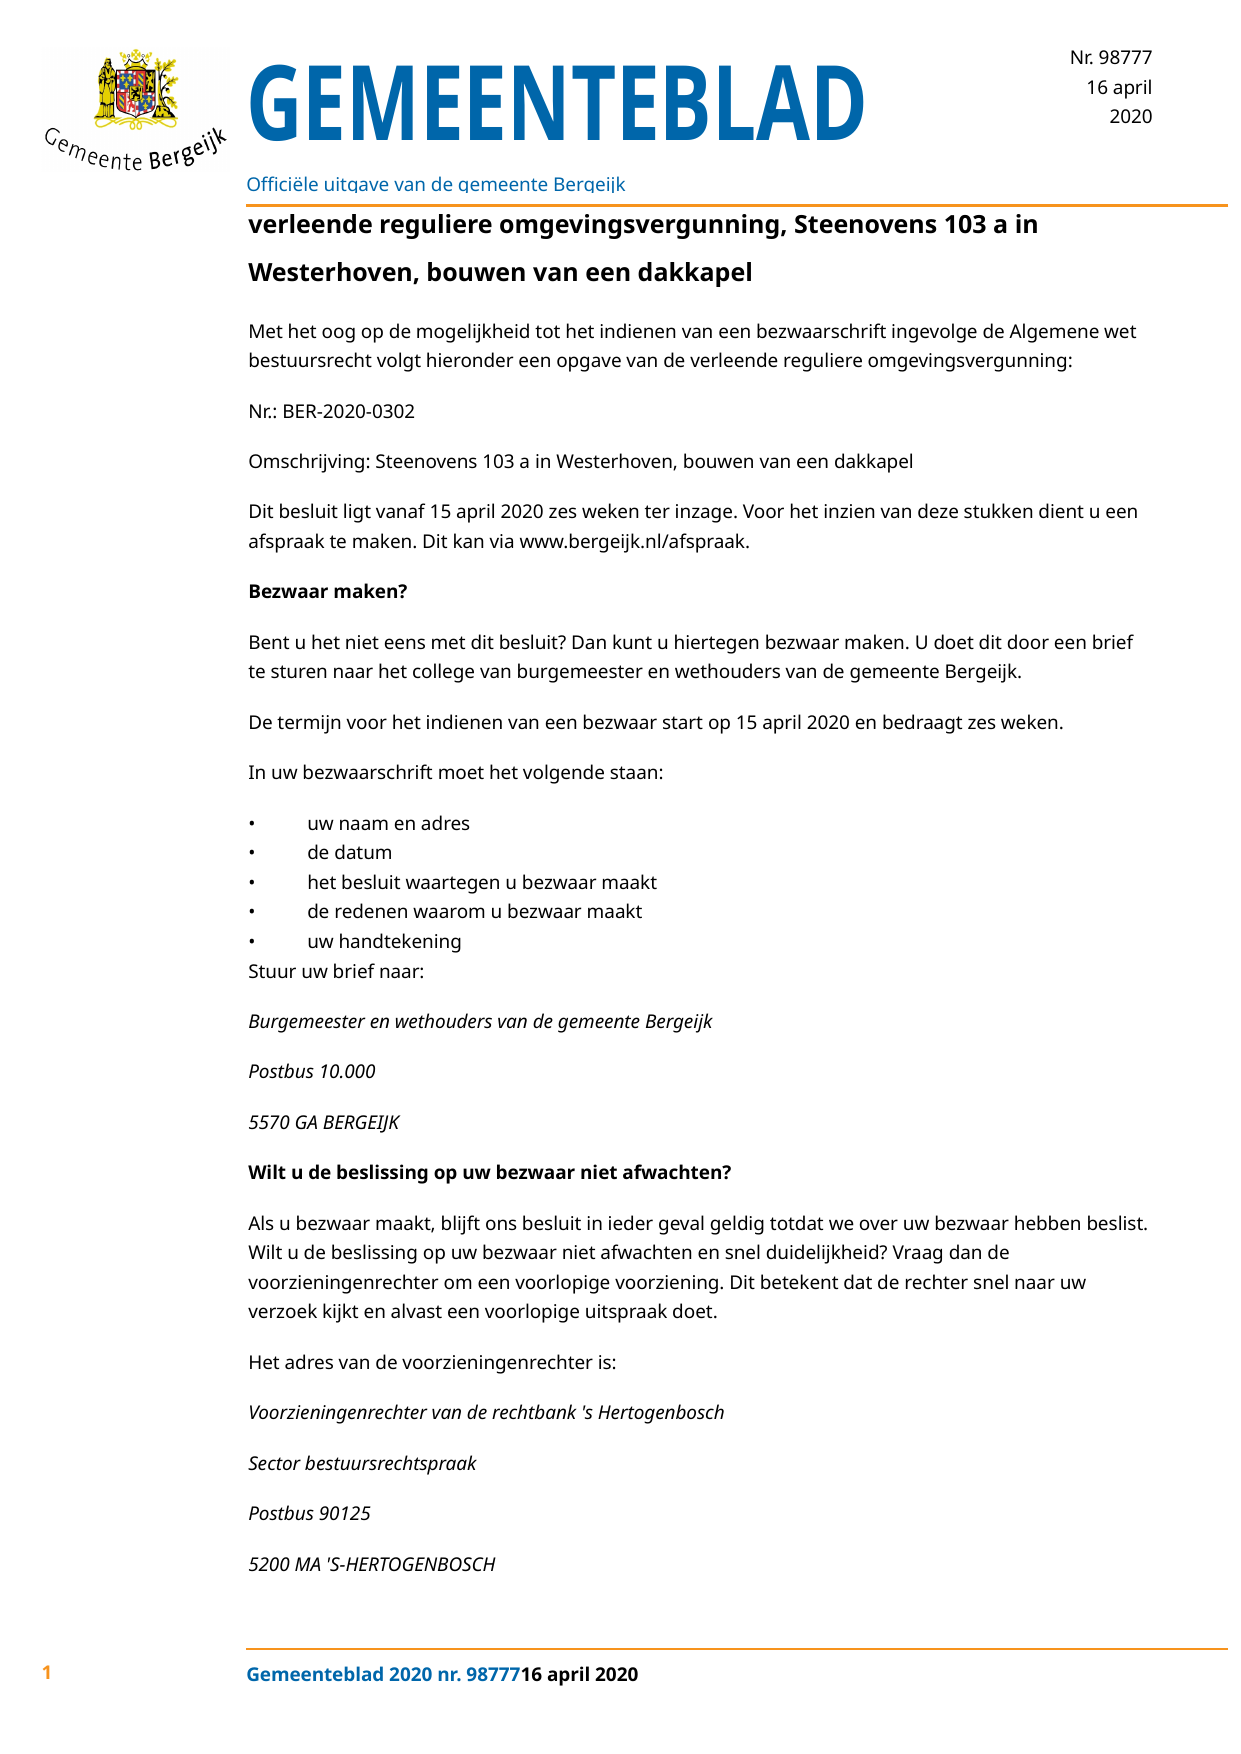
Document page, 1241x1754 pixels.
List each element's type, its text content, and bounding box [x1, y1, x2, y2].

text Het adres van de voorzieningenrechter is: [248, 1349, 1152, 1375]
text Burgemeester en wethouders van de gemeente Bergeijk [248, 1008, 1152, 1034]
list de datum [248, 839, 1152, 865]
text Dit besluit ligt vanaf 15 april 2020 zes weken ter inzage. Voor het inzien van deze stukken dient u een afspraak te maken. Dit kan via www.bergeijk.nl/afspraak. [248, 499, 1152, 554]
list uw handtekening [248, 928, 1152, 954]
text Bezwaar maken? [248, 579, 1152, 604]
text 5570 GA BERGEIJK [248, 1109, 1152, 1135]
text De termijn voor het indienen van een bezwaar start op 15 april 2020 en bedraagt zes weken. [248, 709, 1152, 735]
text Postbus 90125 [248, 1500, 1152, 1526]
text Stuur uw brief naar: [248, 958, 1152, 984]
list het besluit waartegen u bezwaar maakt [248, 869, 1152, 895]
text In uw bezwaarschrift moet het volgende staan: [248, 759, 1152, 785]
text 5200 MA 'S-HERTOGENBOSCH [248, 1551, 1152, 1577]
text Omschrijving: Steenovens 103 a in Westerhoven, bouwen van een dakkapel [248, 448, 1152, 474]
text Als u bezwaar maakt, blijft ons besluit in ieder geval geldig totdat we over uw bezwaar hebben beslist. Wilt u de beslissing op uw bezwaar niet afwachten en snel duidelijkheid? Vraag dan de voorzieningenrechter om een voorlopige voorziening. Dit betekent dat de rechter snel naar uw verzoek kijkt en alvast een voorlopige uitspraak doet. [248, 1210, 1152, 1324]
text Postbus 10.000 [248, 1059, 1152, 1084]
text Bent u het niet eens met dit besluit? Dan kunt u hiertegen bezwaar maken. U doet dit door een brief te sturen naar het college van burgemeester en wethouders van de gemeente Bergeijk. [248, 629, 1152, 684]
text Met het oog op de mogelijkheid tot het indienen van een bezwaarschrift ingevolge de Algemene wet bestuursrecht volgt hieronder een opgave van de verleende reguliere omgevingsvergunning: [248, 318, 1152, 373]
text Nr.: BER-2020-0302 [248, 398, 1152, 424]
text Wilt u de beslissing op uw bezwaar niet afwachten? [248, 1159, 1152, 1185]
text Sector bestuursrechtspraak [248, 1450, 1152, 1476]
list uw naam en adres [248, 810, 1152, 836]
list de redenen waarom u bezwaar maakt [248, 899, 1152, 924]
picture [41, 47, 231, 172]
text verleende reguliere omgevingsvergunning, Steenovens 103 a in Westerhoven, bouwen van een dakkapel [248, 207, 1152, 288]
text Voorzieningenrechter van de rechtbank 's Hertogenbosch [248, 1399, 1152, 1425]
